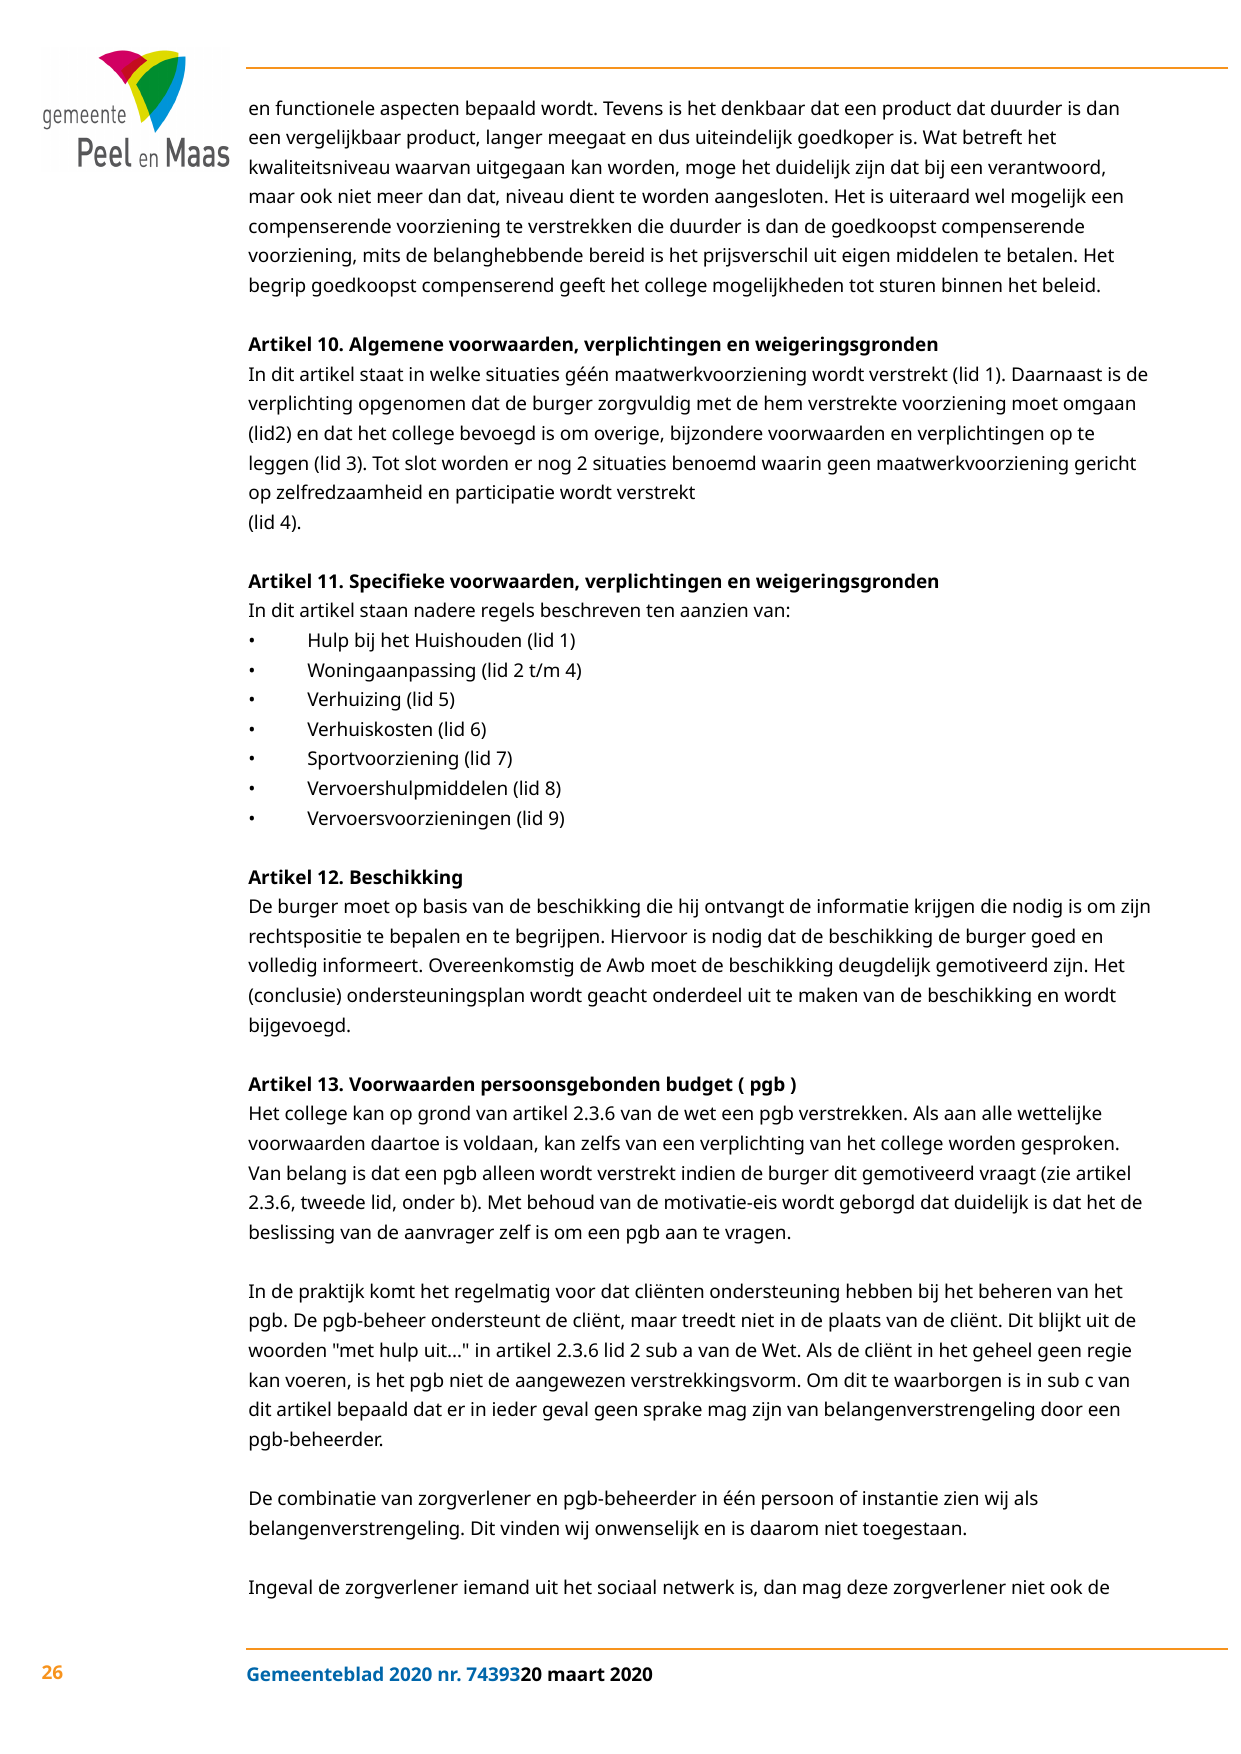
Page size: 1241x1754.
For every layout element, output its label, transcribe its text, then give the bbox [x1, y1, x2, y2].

text Artikel 12. Beschikking [248, 864, 1152, 890]
text De burger moet op basis van de beschikking die hij ontvangt de informatie krijgen die nodig is om zijn rechtspositie te bepalen en te begrijpen. Hiervoor is nodig dat de beschikking de burger goed en volledig informeert. Overeenkomstig de Awb moet de beschikking deugdelijk gemotiveerd zijn. Het (conclusie) ondersteuningsplan wordt geacht onderdeel uit te maken van de beschikking en wordt bijgevoegd. [248, 893, 1152, 1038]
text Artikel 11. Specifieke voorwaarden, verplichtingen en weigeringsgronden [248, 568, 1152, 594]
text Het college kan op grond van artikel 2.3.6 van de wet een pgb verstrekken. Als aan alle wettelijke voorwaarden daartoe is voldaan, kan zelfs van een verplichting van het college worden gesproken. Van belang is dat een pgb alleen wordt verstrekt indien de burger dit gemotiveerd vraagt (zie artikel 2.3.6, tweede lid, onder b). Met behoud van de motivatie-eis wordt geborgd dat duidelijk is dat het de beslissing van de aanvrager zelf is om een pgb aan te vragen. [248, 1101, 1152, 1245]
list Vervoershulpmiddelen (lid 8) [248, 775, 1152, 801]
text In de praktijk komt het regelmatig voor dat cliënten ondersteuning hebben bij het beheren van het pgb. De pgb-beheer ondersteunt de cliënt, maar treedt niet in de plaats van de cliënt. Dit blijkt uit de woorden "met hulp uit…" in artikel 2.3.6 lid 2 sub a van de Wet. Als de cliënt in het geheel geen regie kan voeren, is het pgb niet de aangewezen verstrekkingsvorm. Om dit te waarborgen is in sub c van dit artikel bepaald dat er in ieder geval geen sprake mag zijn van belangenverstrengeling door een pgb-beheerder. [248, 1278, 1152, 1452]
text (lid 4). [248, 509, 1152, 535]
list Hulp bij het Huishouden (lid 1) [248, 627, 1152, 653]
picture [41, 47, 231, 172]
text en functionele aspecten bepaald wordt. Tevens is het denkbaar dat een product dat duurder is dan een vergelijkbaar product, langer meegaat en dus uiteindelijk goedkoper is. Wat betreft het kwaliteitsniveau waarvan uitgegaan kan worden, moge het duidelijk zijn dat bij een verantwoord, maar ook niet meer dan dat, niveau dient te worden aangesloten. Het is uiteraard wel mogelijk een compenserende voorziening te verstrekken die duurder is dan de goedkoopst compenserende voorziening, mits de belanghebbende bereid is het prijsverschil uit eigen middelen te betalen. Het begrip goedkoopst compenserend geeft het college mogelijkheden tot sturen binnen het beleid. [248, 95, 1152, 298]
list Sportvoorziening (lid 7) [248, 746, 1152, 771]
list Woningaanpassing (lid 2 t/m 4) [248, 657, 1152, 683]
list Vervoersvoorzieningen (lid 9) [248, 805, 1152, 831]
text Artikel 13. Voorwaarden persoonsgebonden budget ( pgb ) [248, 1071, 1152, 1097]
text Artikel 10. Algemene voorwaarden, verplichtingen en weigeringsgronden [248, 331, 1152, 357]
text In dit artikel staat in welke situaties géén maatwerkvoorziening wordt verstrekt (lid 1). Daarnaast is de verplichting opgenomen dat de burger zorgvuldig met de hem verstrekte voorziening moet omgaan (lid2) en dat het college bevoegd is om overige, bijzondere voorwaarden en verplichtingen op te leggen (lid 3). Tot slot worden er nog 2 situaties benoemd waarin geen maatwerkvoorziening gericht op zelfredzaamheid en participatie wordt verstrekt [248, 361, 1152, 505]
list Verhuizing (lid 5) [248, 686, 1152, 712]
text De combinatie van zorgverlener en pgb-beheerder in één persoon of instantie zien wij als belangenverstrengeling. Dit vinden wij onwenselijk en is daarom niet toegestaan. [248, 1485, 1152, 1541]
list Verhuiskosten (lid 6) [248, 716, 1152, 742]
text In dit artikel staan nadere regels beschreven ten aanzien van: [248, 598, 1152, 623]
text Ingeval de zorgverlener iemand uit het sociaal netwerk is, dan mag deze zorgverlener niet ook de [248, 1574, 1152, 1600]
